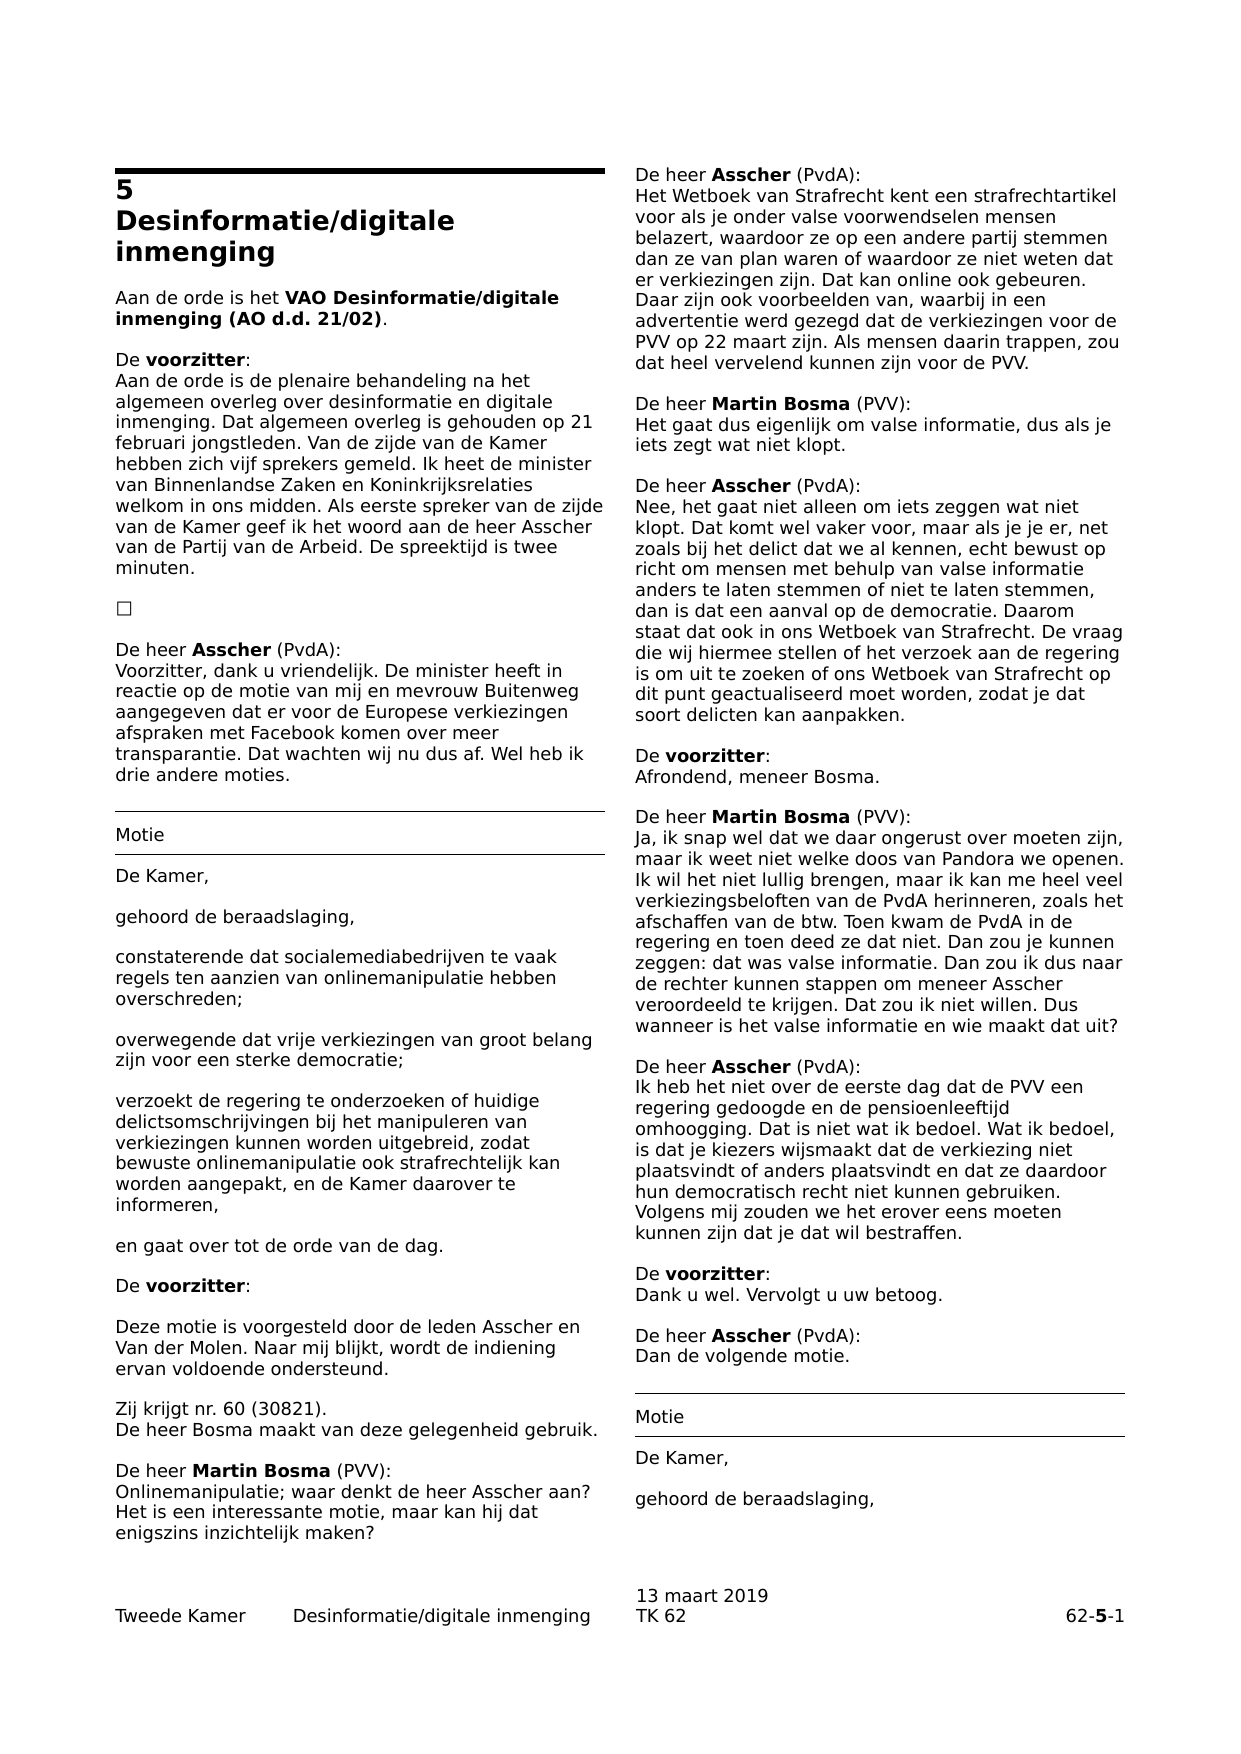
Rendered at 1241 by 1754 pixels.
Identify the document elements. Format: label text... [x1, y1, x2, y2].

text Aan de orde is het VAO Desinformatie/digitale inmenging (AO d.d. 21/02). [115, 288, 605, 330]
text constaterende dat socialemediabedrijven te vaak regels ten aanzien van onlinemanipulatie hebben overschreden; [115, 947, 605, 1009]
text De heer Asscher (PvdA): [115, 639, 605, 660]
text overwegende dat vrije verkiezingen van groot belang zijn voor een sterke democratie; [115, 1029, 605, 1071]
text ⬜ [115, 599, 605, 619]
text Aan de orde is de plenaire behandeling na het algemeen overleg over desinformatie en digitale inmenging. Dat algemeen overleg is gehouden op 21 februari jongstleden. Van de zijde van de Kamer hebben zich vijf sprekers gemeld. Ik heet de minister van Binnenlandse Zaken en Koninkrijksrelaties welkom in ons midden. Als eerste spreker van de zijde van de Kamer geef ik het woord aan de heer Asscher van de Partij van de Arbeid. De spreektijd is twee minuten. [115, 371, 605, 579]
text Voorzitter, dank u vriendelijk. De minister heeft in reactie op de motie van mij en mevrouw Buitenweg aangegeven dat er voor de Europese verkiezingen afspraken met Facebook komen over meer transparantie. Dat wachten wij nu dus af. Wel heb ik drie andere moties. [115, 660, 605, 785]
text Afrondend, meneer Bosma. [635, 767, 1125, 787]
text Dan de volgende motie. [635, 1346, 1125, 1367]
text Dank u wel. Vervolgt u uw betoog. [635, 1284, 1125, 1305]
text De Kamer, [635, 1448, 1125, 1468]
text Motie [635, 1407, 1125, 1428]
text De voorzitter: [635, 1264, 1125, 1284]
text Het gaat dus eigenlijk om valse informatie, dus als je iets zegt wat niet klopt. [635, 414, 1125, 456]
text en gaat over tot de orde van de dag. [115, 1235, 605, 1256]
text De voorzitter: [115, 350, 605, 371]
text De heer Bosma maakt van deze gelegenheid gebruik. [115, 1420, 605, 1441]
text Deze motie is voorgesteld door de leden Asscher en Van der Molen. Naar mij blijkt, wordt de indiening ervan voldoende ondersteund. [115, 1317, 605, 1379]
text verzoekt de regering te onderzoeken of huidige delictsomschrijvingen bij het manipuleren van verkiezingen kunnen worden uitgebreid, zodat bewuste onlinemanipulatie ook strafrechtelijk kan worden aangepakt, en de Kamer daarover te informeren, [115, 1091, 605, 1215]
text De heer Asscher (PvdA): [635, 1325, 1125, 1346]
text De voorzitter: [635, 746, 1125, 767]
text De heer Martin Bosma (PVV): [635, 393, 1125, 414]
text Nee, het gaat niet alleen om iets zeggen wat niet klopt. Dat komt wel vaker voor, maar als je je er, net zoals bij het delict dat we al kennen, echt bewust op richt om mensen met behulp van valse informatie anders te laten stemmen of niet te laten stemmen, dan is dat een aanval op de democratie. Daarom staat dat ook in ons Wetboek van Strafrecht. De vraag die wij hiermee stellen of het verzoek aan de regering is om uit te zoeken of ons Wetboek van Strafrecht op dit punt geactualiseerd moet worden, zodat je dat soort delicten kan aanpakken. [635, 497, 1125, 726]
text gehoord de beraadslaging, [635, 1488, 1125, 1509]
text De heer Martin Bosma (PVV): [115, 1461, 605, 1481]
text gehoord de beraadslaging, [115, 907, 605, 927]
text Ja, ik snap wel dat we daar ongerust over moeten zijn, maar ik weet niet welke doos van Pandora we openen. Ik wil het niet lullig brengen, maar ik kan me heel veel verkiezingsbeloften van de PvdA herinneren, zoals het afschaffen van de btw. Toen kwam de PvdA in de regering en toen deed ze dat niet. Dan zou je kunnen zeggen: dat was valse informatie. Dan zou ik dus naar de rechter kunnen stappen om meneer Asscher veroordeeld te krijgen. Dat zou ik niet willen. Dus wanneer is het valse informatie en wie maakt dat uit? [635, 828, 1125, 1036]
text De heer Asscher (PvdA): [635, 165, 1125, 186]
text De Kamer, [115, 866, 605, 887]
text Het Wetboek van Strafrecht kent een strafrechtartikel voor als je onder valse voorwendselen mensen belazert, waardoor ze op een andere partij stemmen dan ze van plan waren of waardoor ze niet weten dat er verkiezingen zijn. Dat kan online ook gebeuren. Daar zijn ook voorbeelden van, waarbij in een advertentie werd gezegd dat de verkiezingen voor de PVV op 22 maart zijn. Als mensen daarin trappen, zou dat heel vervelend kunnen zijn voor de PVV. [635, 186, 1125, 373]
text De voorzitter: [115, 1276, 605, 1297]
text Motie [115, 825, 605, 846]
text Ik heb het niet over de eerste dag dat de PVV een regering gedoogde en de pensioenleeftijd omhoogging. Dat is niet wat ik bedoel. Wat ik bedoel, is dat je kiezers wijsmaakt dat de verkiezing niet plaatsvindt of anders plaatsvindt en dat ze daardoor hun democratisch recht niet kunnen gebruiken. Volgens mij zouden we het erover eens moeten kunnen zijn dat je dat wil bestraffen. [635, 1077, 1125, 1244]
text De heer Martin Bosma (PVV): [635, 807, 1125, 828]
text De heer Asscher (PvdA): [635, 1056, 1125, 1077]
text Onlinemanipulatie; waar denkt de heer Asscher aan? Het is een interessante motie, maar kan hij dat enigszins inzichtelijk maken? [115, 1481, 605, 1544]
text Zij krijgt nr. 60 (30821). [115, 1399, 605, 1420]
text De heer Asscher (PvdA): [635, 476, 1125, 497]
title 5 Desinformatie/digitale inmenging [115, 174, 605, 268]
